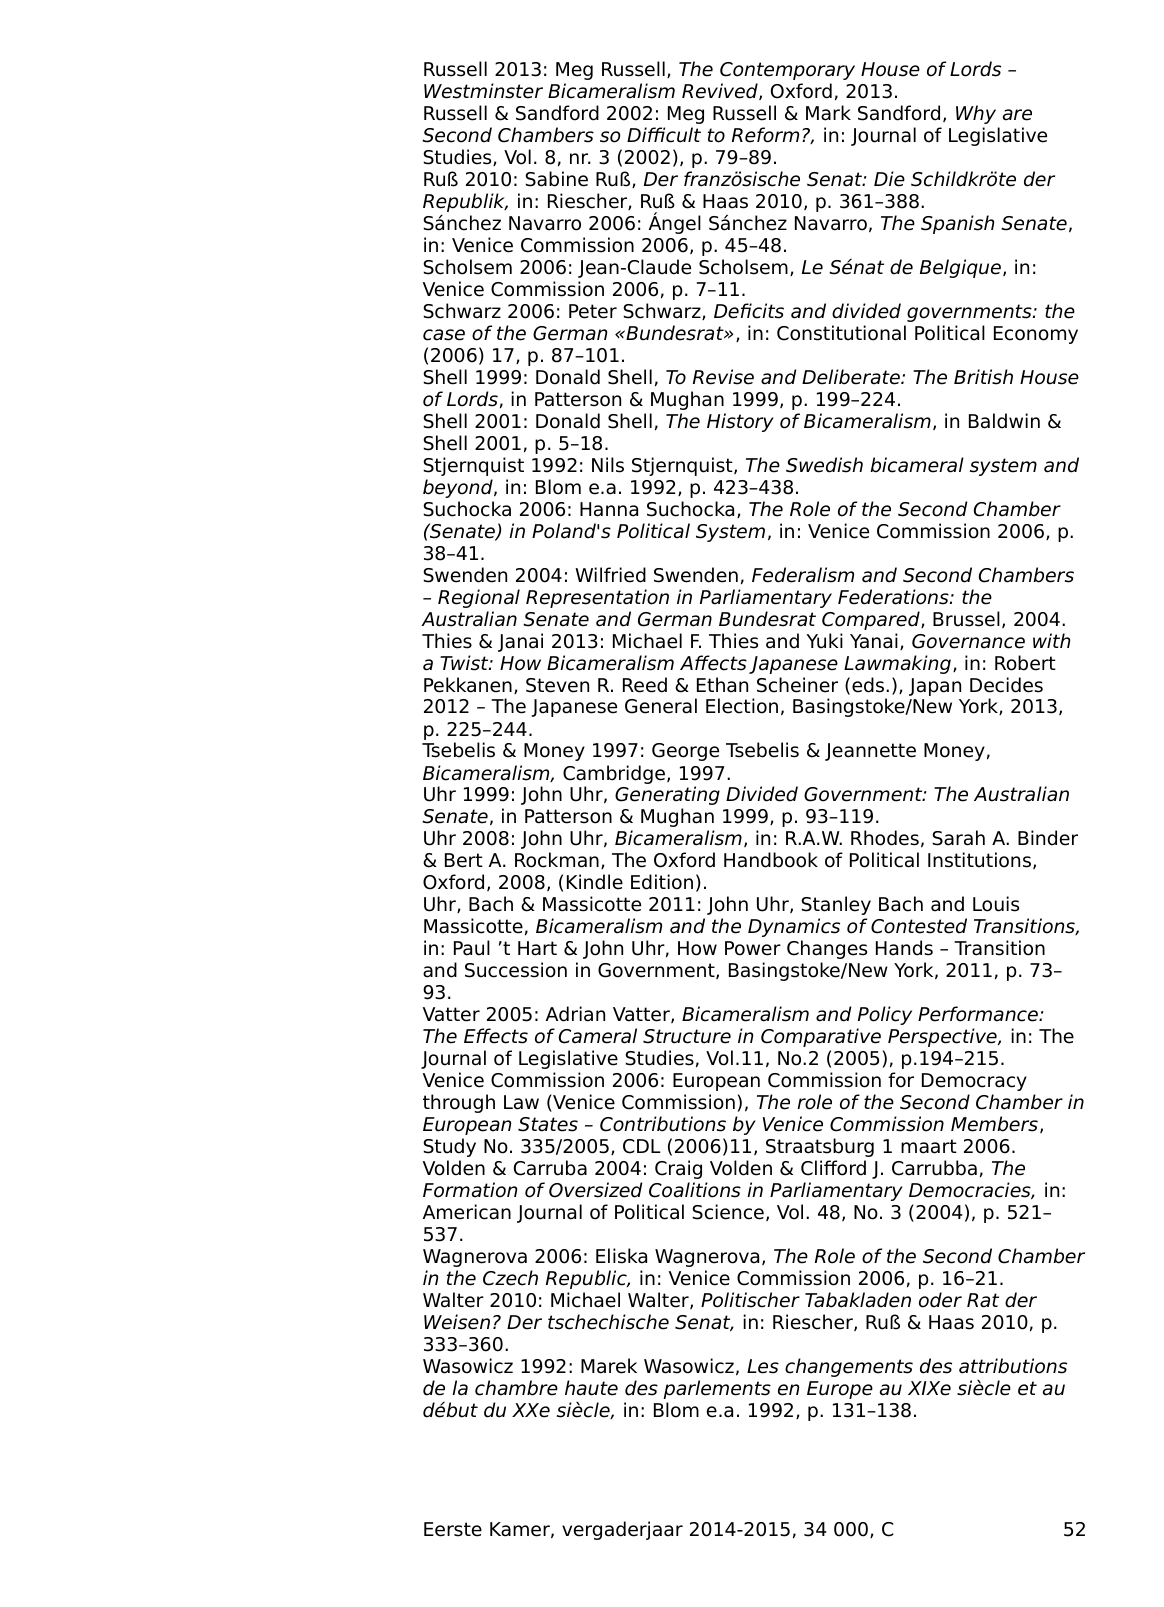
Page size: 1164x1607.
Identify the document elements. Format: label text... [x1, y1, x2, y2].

text Schwarz 2006: Peter Schwarz, Deficits and divided governments: the case of the German «Bundesrat», in: Constitutional Political Economy (2006) 17, p. 87–101. [422, 301, 1087, 367]
text Uhr 2008: John Uhr, Bicameralism, in: R.A.W. Rhodes, Sarah A. Binder & Bert A. Rockman, The Oxford Handbook of Political Institutions, Oxford, 2008, (Kindle Edition). [422, 828, 1087, 894]
text Wagnerova 2006: Eliska Wagnerova, The Role of the Second Chamber in the Czech Republic, in: Venice Commission 2006, p. 16–21. [422, 1246, 1087, 1290]
text Russell 2013: Meg Russell, The Contemporary House of Lords – Westminster Bicameralism Revived, Oxford, 2013. [422, 59, 1087, 103]
text Suchocka 2006: Hanna Suchocka, The Role of the Second Chamber (Senate) in Poland's Political System, in: Venice Commission 2006, p. 38–41. [422, 499, 1087, 564]
text Ruß 2010: Sabine Ruß, Der französische Senat: Die Schildkröte der Republik, in: Riescher, Ruß & Haas 2010, p. 361–388. [422, 169, 1087, 213]
text Russell & Sandford 2002: Meg Russell & Mark Sandford, Why are Second Chambers so Difficult to Reform?, in: Journal of Legislative Studies, Vol. 8, nr. 3 (2002), p. 79–89. [422, 103, 1087, 169]
text Scholsem 2006: Jean-Claude Scholsem, Le Sénat de Belgique, in: Venice Commission 2006, p. 7–11. [422, 257, 1087, 301]
text Vatter 2005: Adrian Vatter, Bicameralism and Policy Performance: The Effects of Cameral Structure in Comparative Perspective, in: The Journal of Legislative Studies, Vol.11, No.2 (2005), p.194–215. [422, 1004, 1087, 1070]
text Wasowicz 1992: Marek Wasowicz, Les changements des attributions de la chambre haute des parlements en Europe au XIXe siècle et au début du XXe siècle, in: Blom e.a. 1992, p. 131–138. [422, 1356, 1087, 1422]
text Thies & Janai 2013: Michael F. Thies and Yuki Yanai, Governance with a Twist: How Bicameralism Affects Japanese Lawmaking, in: Robert Pekkanen, Steven R. Reed & Ethan Scheiner (eds.), Japan Decides 2012 – The Japanese General Election, Basingstoke/New York, 2013, p. 225–244. [422, 631, 1087, 740]
text Tsebelis & Money 1997: George Tsebelis & Jeannette Money, Bicameralism, Cambridge, 1997. [422, 740, 1087, 784]
text Walter 2010: Michael Walter, Politischer Tabakladen oder Rat der Weisen? Der tschechische Senat, in: Riescher, Ruß & Haas 2010, p. 333–360. [422, 1290, 1087, 1356]
text Shell 2001: Donald Shell, The History of Bicameralism, in Baldwin & Shell 2001, p. 5–18. [422, 411, 1087, 455]
text Swenden 2004: Wilfried Swenden, Federalism and Second Chambers – Regional Representation in Parliamentary Federations: the Australian Senate and German Bundesrat Compared, Brussel, 2004. [422, 564, 1087, 631]
text Shell 1999: Donald Shell, To Revise and Deliberate: The British House of Lords, in Patterson & Mughan 1999, p. 199–224. [422, 367, 1087, 411]
text Sánchez Navarro 2006: Ángel Sánchez Navarro, The Spanish Senate, in: Venice Commission 2006, p. 45–48. [422, 213, 1087, 257]
text Uhr 1999: John Uhr, Generating Divided Government: The Australian Senate, in Patterson & Mughan 1999, p. 93–119. [422, 784, 1087, 828]
text Volden & Carruba 2004: Craig Volden & Clifford J. Carrubba, The Formation of Oversized Coalitions in Parliamentary Democracies, in: American Journal of Political Science, Vol. 48, No. 3 (2004), p. 521–537. [422, 1158, 1087, 1246]
text Uhr, Bach & Massicotte 2011: John Uhr, Stanley Bach and Louis Massicotte, Bicameralism and the Dynamics of Contested Transitions, in: Paul ’t Hart & John Uhr, How Power Changes Hands – Transition and Succession in Government, Basingstoke/New York, 2011, p. 73–93. [422, 894, 1087, 1004]
text Venice Commission 2006: European Commission for Democracy through Law (Venice Commission), The role of the Second Chamber in European States – Contributions by Venice Commission Members, Study No. 335/2005, CDL (2006)11, Straatsburg 1 maart 2006. [422, 1070, 1087, 1158]
text Stjernquist 1992: Nils Stjernquist, The Swedish bicameral system and beyond, in: Blom e.a. 1992, p. 423–438. [422, 455, 1087, 499]
